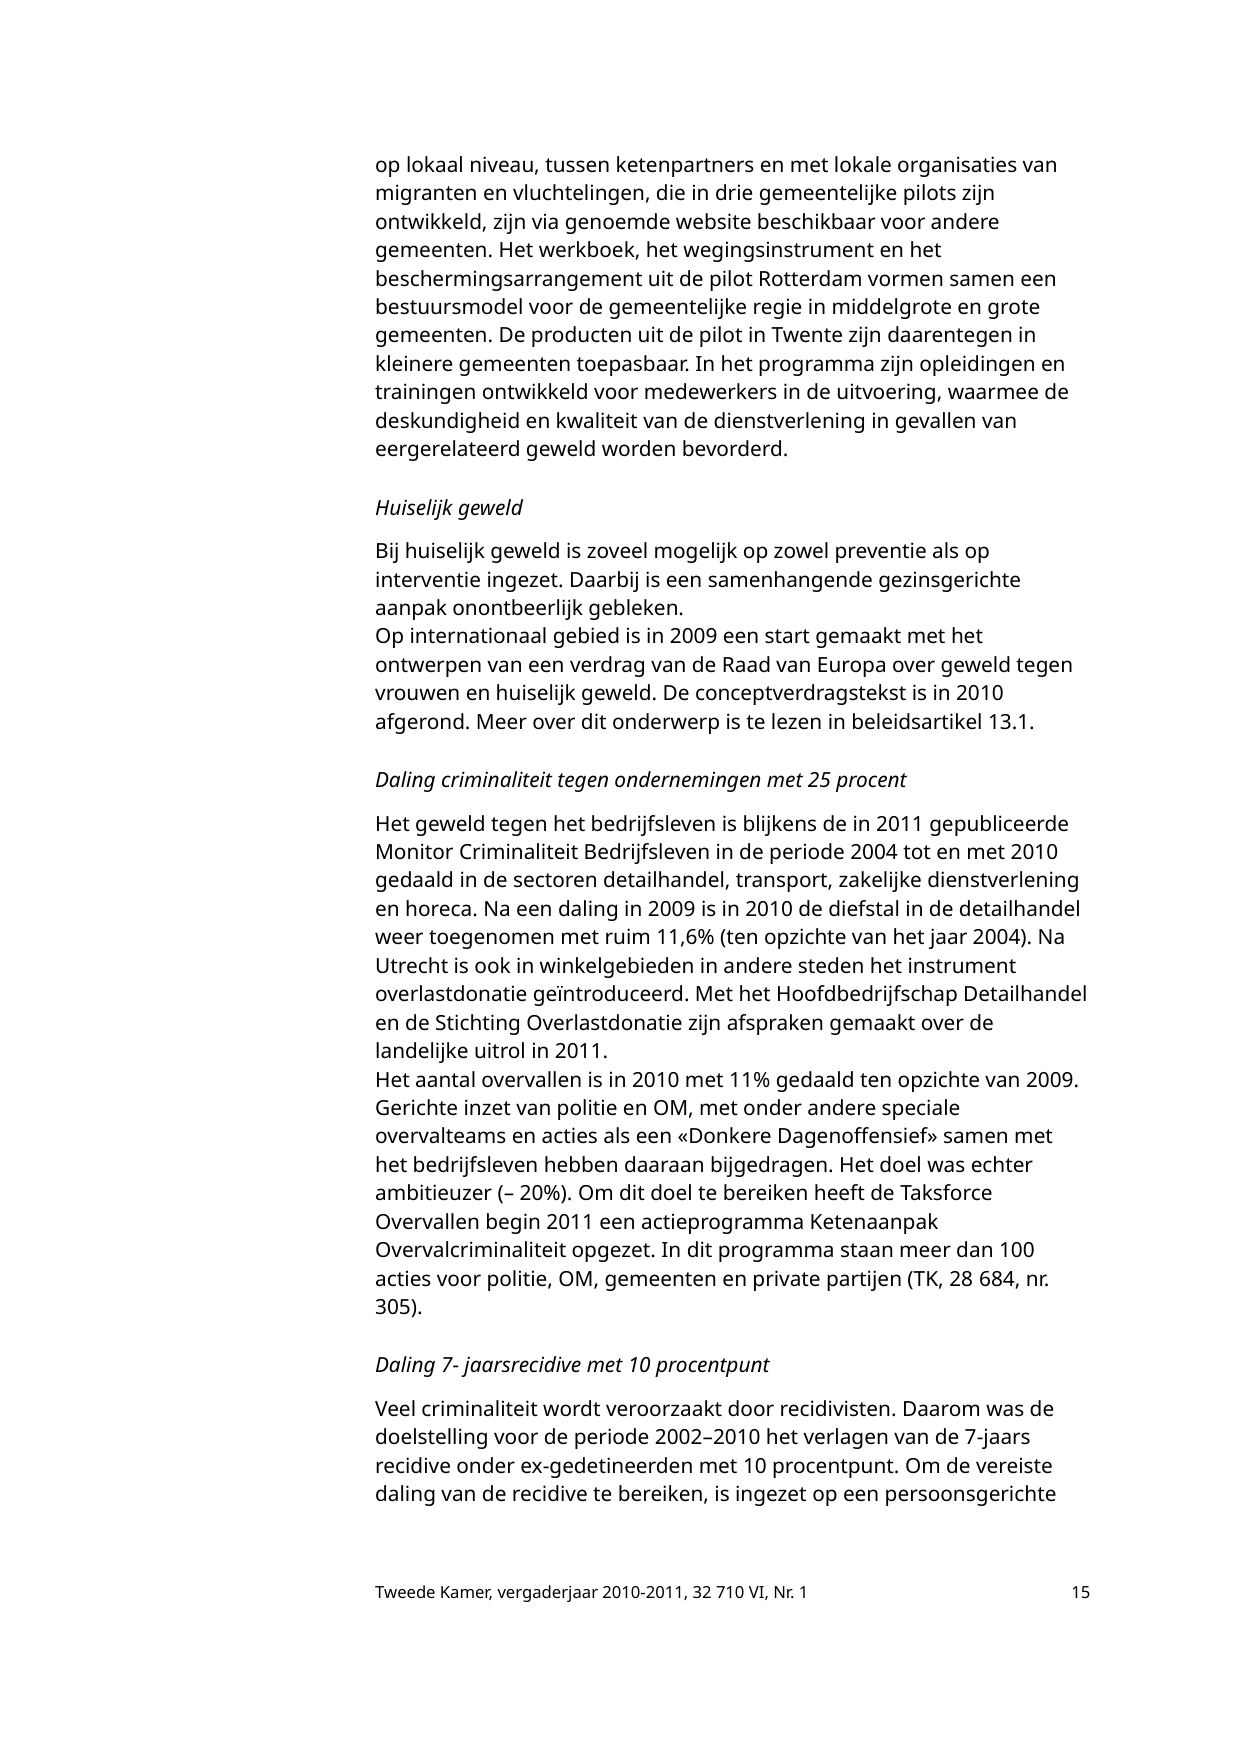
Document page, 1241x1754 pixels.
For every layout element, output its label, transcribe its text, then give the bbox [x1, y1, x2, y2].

text op lokaal niveau, tussen ketenpartners en met lokale organisaties van migranten en vluchtelingen, die in drie gemeentelijke pilots zijn ontwikkeld, zijn via genoemde website beschikbaar voor andere gemeenten. Het werkboek, het wegingsinstrument en het beschermingsarrangement uit de pilot Rotterdam vormen samen een bestuursmodel voor de gemeentelijke regie in middelgrote en grote gemeenten. De producten uit de pilot in Twente zijn daarentegen in kleinere gemeenten toepasbaar. In het programma zijn opleidingen en trainingen ontwikkeld voor medewerkers in de uitvoering, waarmee de deskundigheid en kwaliteit van de dienstverlening in gevallen van eergerelateerd geweld worden bevorderd. [375, 150, 1090, 463]
text Veel criminaliteit wordt veroorzaakt door recidivisten. Daarom was de doelstelling voor de periode 2002–2010 het verlagen van de 7-jaars recidive onder ex-gedetineerden met 10 procentpunt. Om de vereiste daling van de recidive te bereiken, is ingezet op een persoonsgerichte [375, 1394, 1090, 1508]
text Het geweld tegen het bedrijfsleven is blijkens de in 2011 gepubliceerde Monitor Criminaliteit Bedrijfsleven in de periode 2004 tot en met 2010 gedaald in de sectoren detailhandel, transport, zakelijke dienstverlening en horeca. Na een daling in 2009 is in 2010 de diefstal in de detailhandel weer toegenomen met ruim 11,6% (ten opzichte van het jaar 2004). Na Utrecht is ook in winkelgebieden in andere steden het instrument overlastdonatie geïntroduceerd. Met het Hoofdbedrijfschap Detailhandel en de Stichting Overlastdonatie zijn afspraken gemaakt over de landelijke uitrol in 2011. [375, 809, 1090, 1065]
text Bij huiselijk geweld is zoveel mogelijk op zowel preventie als op interventie ingezet. Daarbij is een samenhangende gezinsgerichte aanpak onontbeerlijk gebleken. [375, 536, 1090, 622]
text Daling criminaliteit tegen ondernemingen met 25 procent [375, 765, 1090, 794]
text Op internationaal gebied is in 2009 een start gemaakt met het ontwerpen van een verdrag van de Raad van Europa over geweld tegen vrouwen en huiselijk geweld. De conceptverdragstekst is in 2010 afgerond. Meer over dit onderwerp is te lezen in beleidsartikel 13.1. [375, 622, 1090, 735]
text Het aantal overvallen is in 2010 met 11% gedaald ten opzichte van 2009. Gerichte inzet van politie en OM, met onder andere speciale overvalteams en acties als een «Donkere Dagenoffensief» samen met het bedrijfsleven hebben daaraan bijgedragen. Het doel was echter ambitieuzer (– 20%). Om dit doel te bereiken heeft de Taksforce Overvallen begin 2011 een actieprogramma Ketenaanpak Overvalcriminaliteit opgezet. In dit programma staan meer dan 100 acties voor politie, OM, gemeenten en private partijen (TK, 28 684, nr. 305). [375, 1065, 1090, 1321]
text Huiselijk geweld [375, 493, 1090, 521]
text Daling 7- jaarsrecidive met 10 procentpunt [375, 1351, 1090, 1379]
